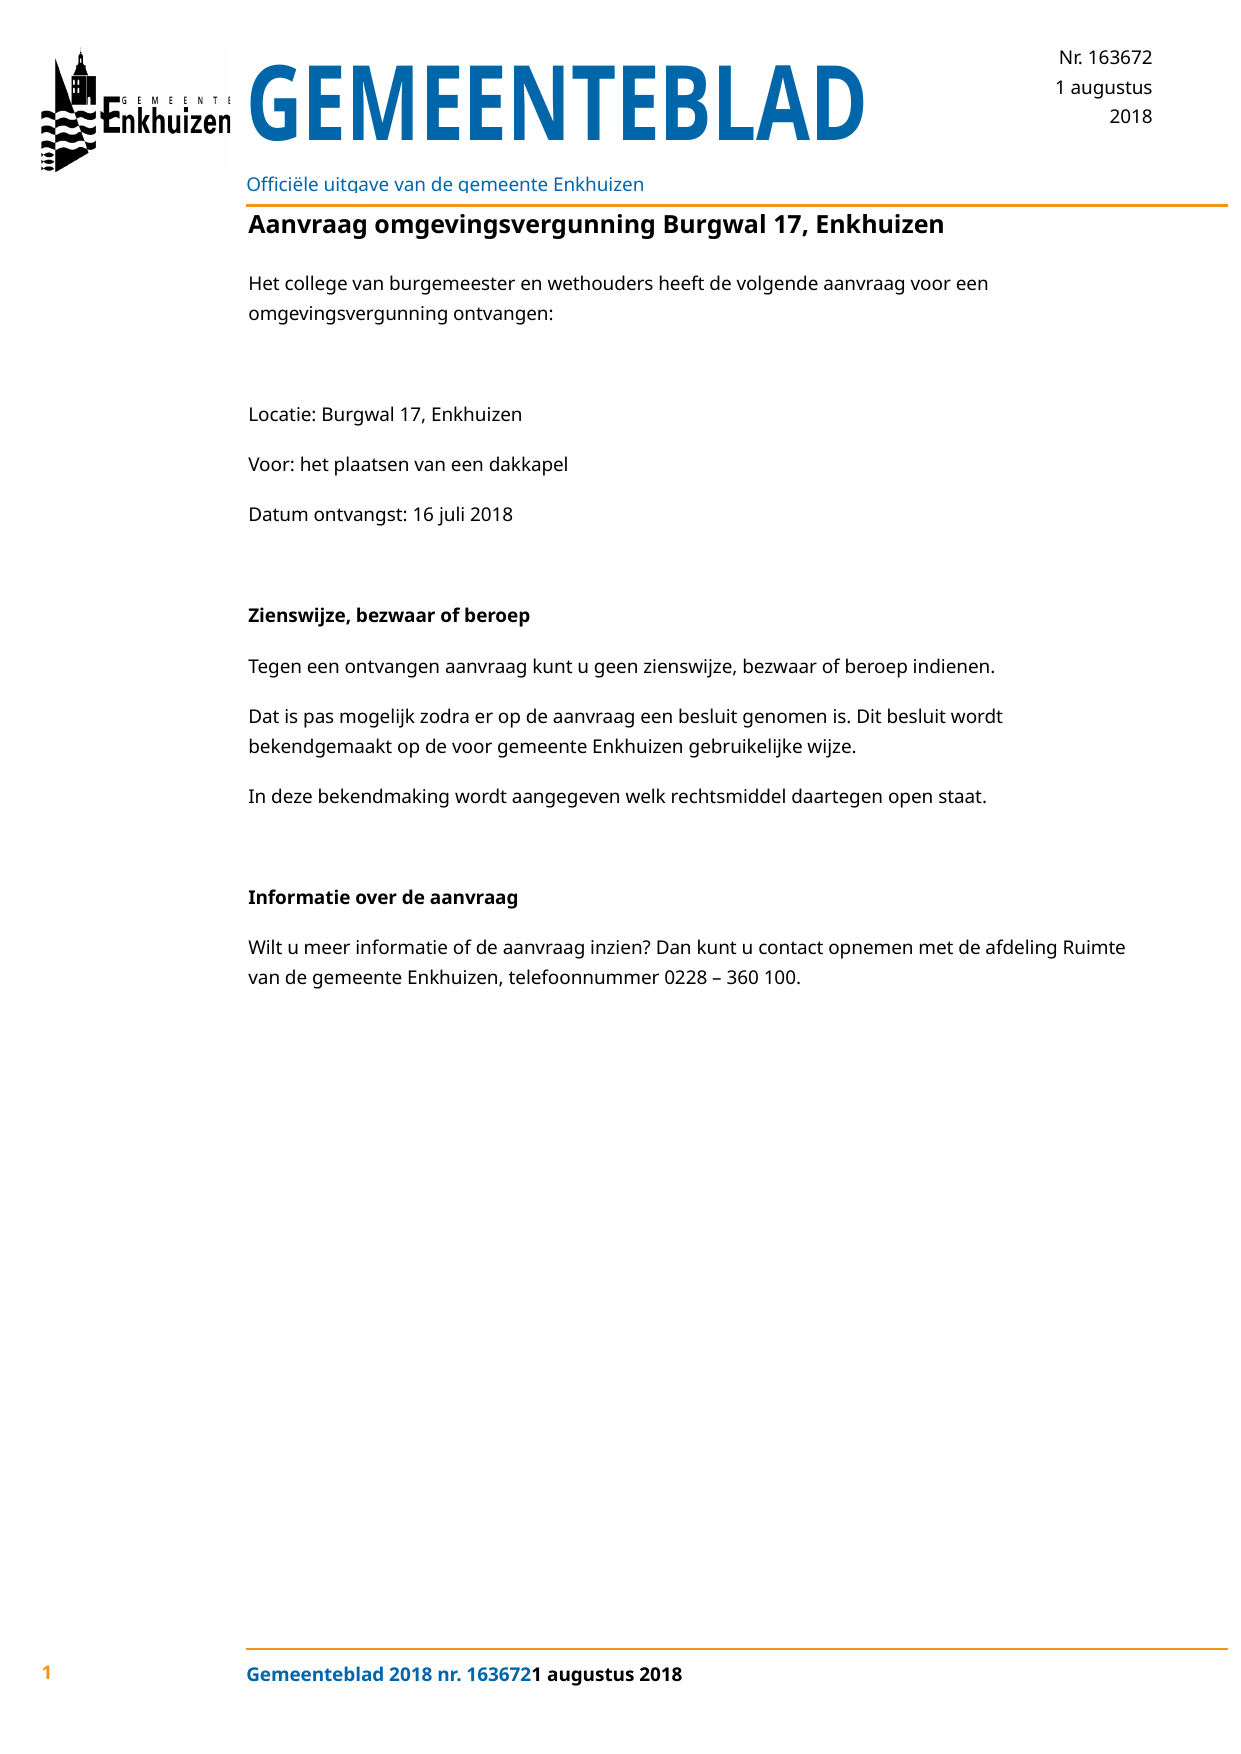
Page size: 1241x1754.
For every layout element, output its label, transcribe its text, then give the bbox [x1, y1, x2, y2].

picture [41, 47, 231, 172]
text Dat is pas mogelijk zodra er op de aanvraag een besluit genomen is. Dit besluit wordt bekendgemaakt op de voor gemeente Enkhuizen gebruikelijke wijze. [248, 703, 1152, 758]
text Aanvraag omgevingsvergunning Burgwal 17, Enkhuizen [248, 207, 1152, 241]
text Voor: het plaatsen van een dakkapel [248, 451, 1152, 477]
text Zienswijze, bezwaar of beroep [248, 602, 1152, 628]
text Datum ontvangst: 16 juli 2018 [248, 502, 1152, 527]
text Tegen een ontvangen aanvraag kunt u geen zienswijze, bezwaar of beroep indienen. [248, 653, 1152, 678]
text Informatie over de aanvraag [248, 884, 1152, 910]
text In deze bekendmaking wordt aangegeven welk rechtsmiddel daartegen open staat. [248, 783, 1152, 809]
text Wilt u meer informatie of de aanvraag inzien? Dan kunt u contact opnemen met de afdeling Ruimte van de gemeente Enkhuizen, telefoonnummer 0228 – 360 100. [248, 934, 1152, 990]
text Locatie: Burgwal 17, Enkhuizen [248, 401, 1152, 426]
text Het college van burgemeester en wethouders heeft de volgende aanvraag voor een omgevingsvergunning ontvangen: [248, 270, 1152, 326]
